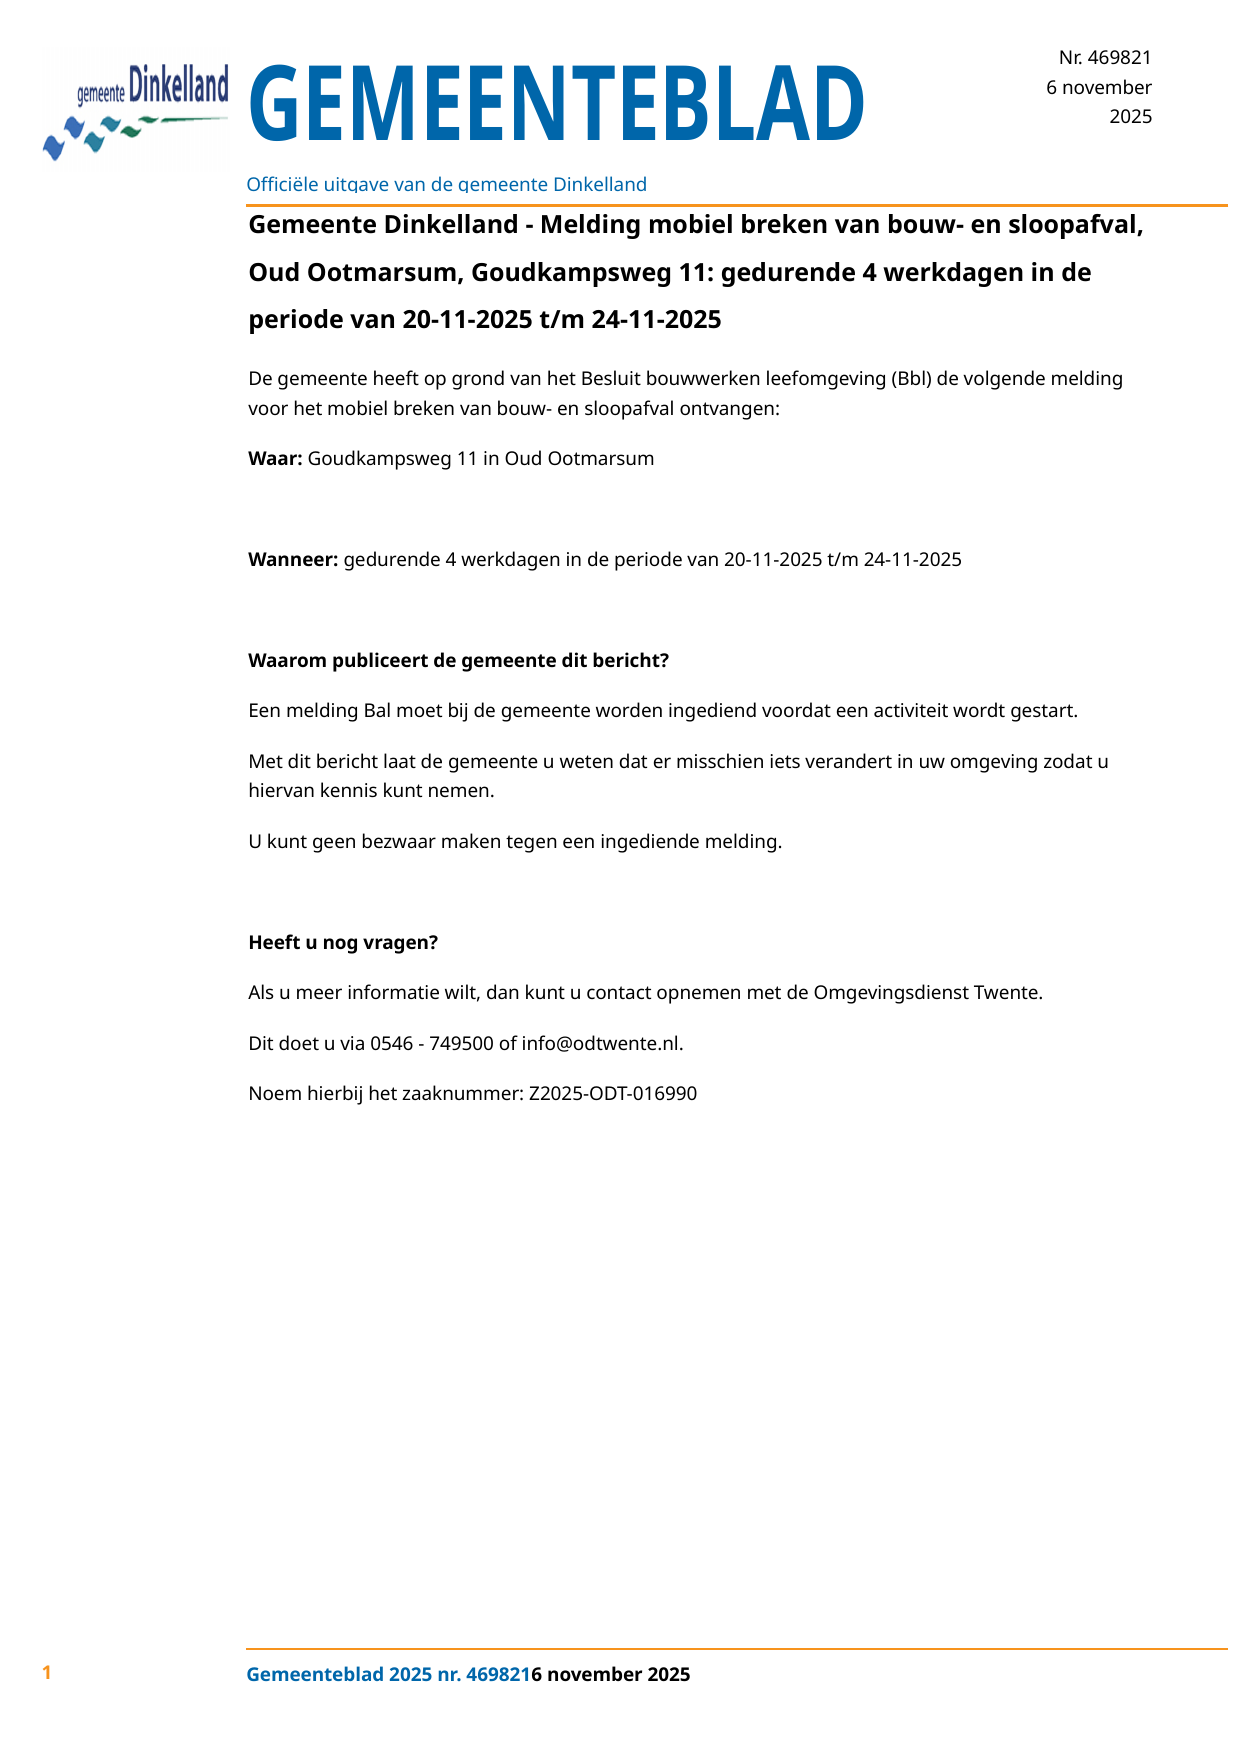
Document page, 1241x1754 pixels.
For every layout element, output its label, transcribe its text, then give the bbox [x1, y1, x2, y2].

text Gemeente Dinkelland - Melding mobiel breken van bouw- en sloopafval, Oud Ootmarsum, Goudkampsweg 11: gedurende 4 werkdagen in de periode van 20-11-2025 t/m 24-11-2025 [248, 207, 1152, 336]
text De gemeente heeft op grond van het Besluit bouwwerken leefomgeving (Bbl) de volgende melding voor het mobiel breken van bouw- en sloopafval ontvangen: [248, 366, 1152, 421]
text Waarom publiceert de gemeente dit bericht? [248, 647, 1152, 673]
text Als u meer informatie wilt, dan kunt u contact opnemen met de Omgevingsdienst Twente. [248, 979, 1152, 1005]
text Noem hierbij het zaaknummer: Z2025-ODT-016990 [248, 1080, 1152, 1106]
text Een melding Bal moet bij de gemeente worden ingediend voordat een activiteit wordt gestart. [248, 698, 1152, 723]
text Heeft u nog vragen? [248, 929, 1152, 954]
text Wanneer: gedurende 4 werkdagen in de periode van 20-11-2025 t/m 24-11-2025 [248, 546, 1152, 572]
text Dit doet u via 0546 - 749500 of info@odtwente.nl. [248, 1030, 1152, 1055]
picture [41, 47, 231, 172]
text U kunt geen bezwaar maken tegen een ingediende melding. [248, 828, 1152, 854]
text Met dit bericht laat de gemeente u weten dat er misschien iets verandert in uw omgeving zodat u hiervan kennis kunt nemen. [248, 748, 1152, 803]
text Waar: Goudkampsweg 11 in Oud Ootmarsum [248, 446, 1152, 471]
